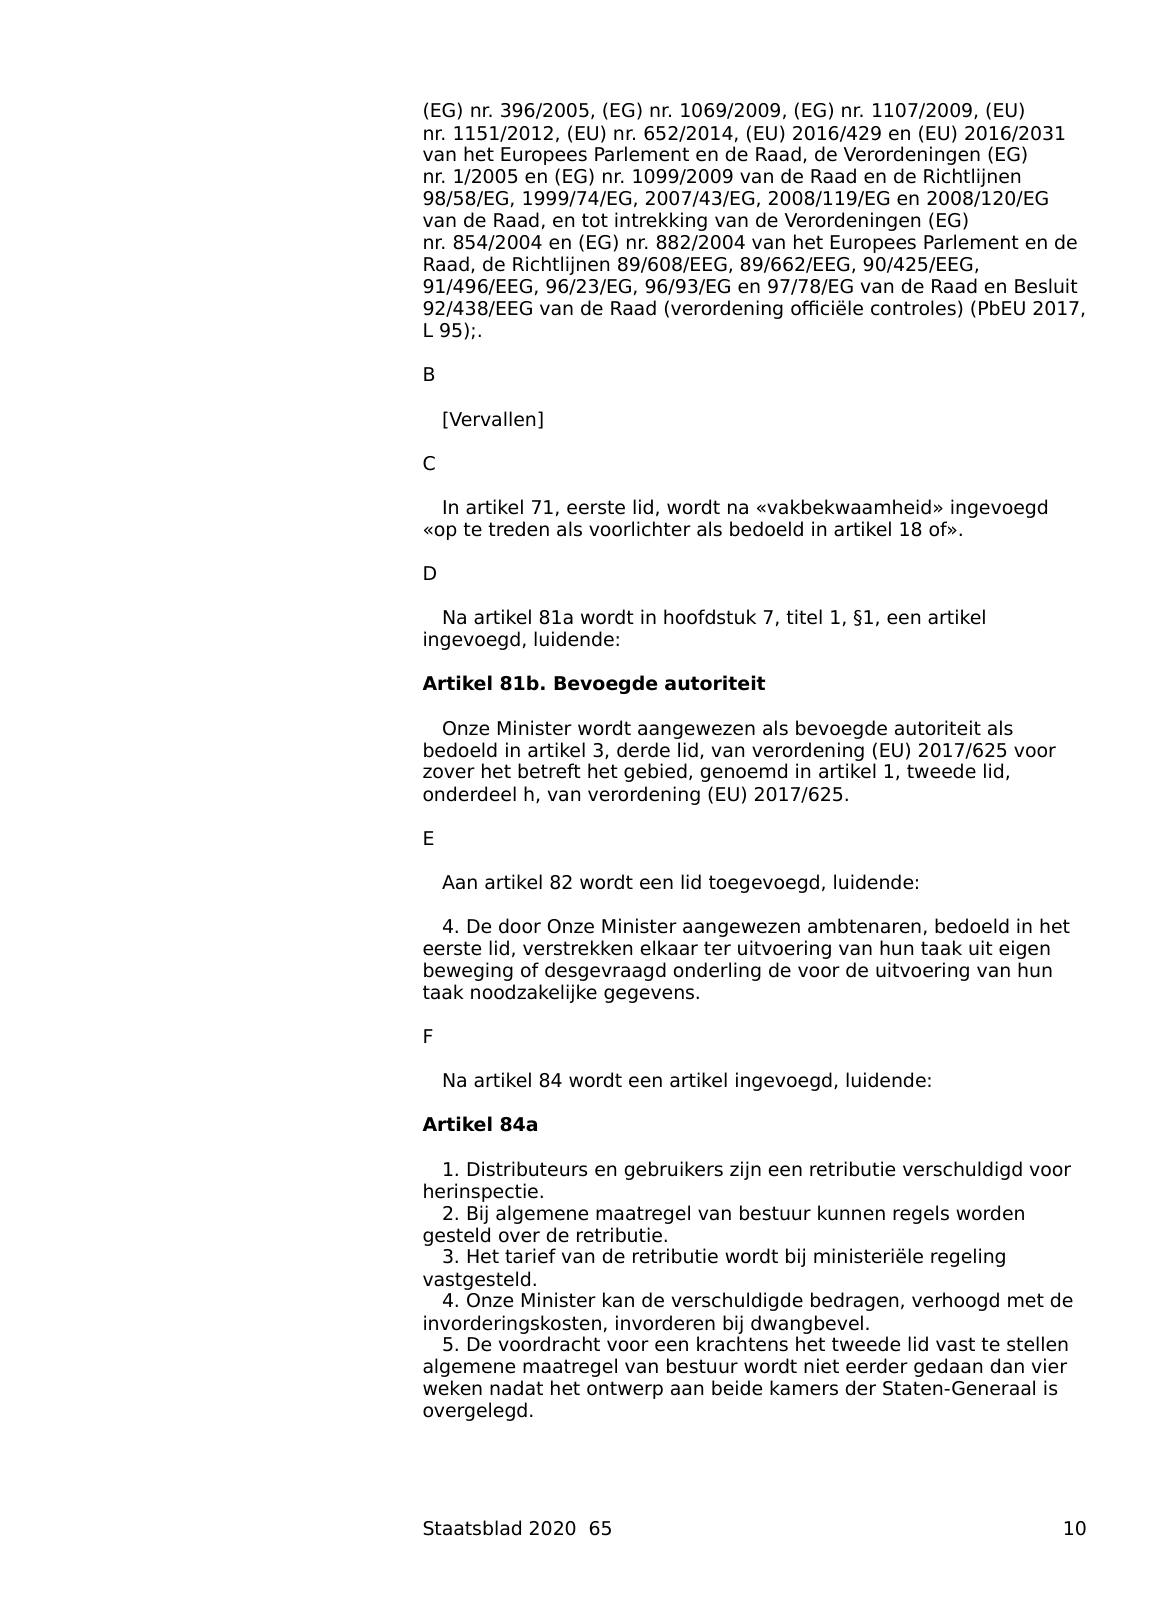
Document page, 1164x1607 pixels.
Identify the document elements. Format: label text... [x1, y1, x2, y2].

text E [422, 828, 1087, 849]
text Onze Minister wordt aangewezen als bevoegde autoriteit als bedoeld in artikel 3, derde lid, van verordening (EU) 2017/625 voor zover het betreft het gebied, genoemd in artikel 1, tweede lid, onderdeel h, van verordening (EU) 2017/625. [422, 717, 1087, 805]
text (EG) nr. 396/2005, (EG) nr. 1069/2009, (EG) nr. 1107/2009, (EU) nr. 1151/2012, (EU) nr. 652/2014, (EU) 2016/429 en (EU) 2016/2031 van het Europees Parlement en de Raad, de Verordeningen (EG) nr. 1/2005 en (EG) nr. 1099/2009 van de Raad en de Richtlijnen 98/58/EG, 1999/74/EG, 2007/43/EG, 2008/119/EG en 2008/120/EG van de Raad, en tot intrekking van de Verordeningen (EG) nr. 854/2004 en (EG) nr. 882/2004 van het Europees Parlement en de Raad, de Richtlijnen 89/608/EEG, 89/662/EEG, 90/425/EEG, 91/496/EEG, 96/23/EG, 96/93/EG en 97/78/EG van de Raad en Besluit 92/438/EEG van de Raad (verordening officiële controles) (PbEU 2017, L 95);. [422, 100, 1087, 342]
text D [422, 563, 1087, 585]
text 1. Distributeurs en gebruikers zijn een retributie verschuldigd voor herinspectie. [422, 1158, 1087, 1202]
text 3. Het tarief van de retributie wordt bij ministeriële regeling vastgesteld. [422, 1246, 1087, 1290]
text B [422, 364, 1087, 386]
text Na artikel 81a wordt in hoofdstuk 7, titel 1, §1, een artikel ingevoegd, luidende: [422, 607, 1087, 651]
text 5. De voordracht voor een krachtens het tweede lid vast te stellen algemene maatregel van bestuur wordt niet eerder gedaan dan vier weken nadat het ontwerp aan beide kamers der Staten-Generaal is overgelegd. [422, 1334, 1087, 1422]
subtitle Artikel 84a [422, 1114, 1087, 1136]
text Na artikel 84 wordt een artikel ingevoegd, luidende: [422, 1070, 1087, 1092]
text 4. Onze Minister kan de verschuldigde bedragen, verhoogd met de invorderingskosten, invorderen bij dwangbevel. [422, 1290, 1087, 1334]
text Aan artikel 82 wordt een lid toegevoegd, luidende: [422, 872, 1087, 894]
text 2. Bij algemene maatregel van bestuur kunnen regels worden gesteld over de retributie. [422, 1202, 1087, 1246]
subtitle Artikel 81b. Bevoegde autoriteit [422, 673, 1087, 695]
text F [422, 1026, 1087, 1048]
text 4. De door Onze Minister aangewezen ambtenaren, bedoeld in het eerste lid, verstrekken elkaar ter uitvoering van hun taak uit eigen beweging of desgevraagd onderling de voor de uitvoering van hun taak noodzakelijke gegevens. [422, 916, 1087, 1004]
text [Vervallen] [422, 408, 1087, 431]
text In artikel 71, eerste lid, wordt na «vakbekwaamheid» ingevoegd «op te treden als voorlichter als bedoeld in artikel 18 of». [422, 497, 1087, 541]
text C [422, 453, 1087, 475]
